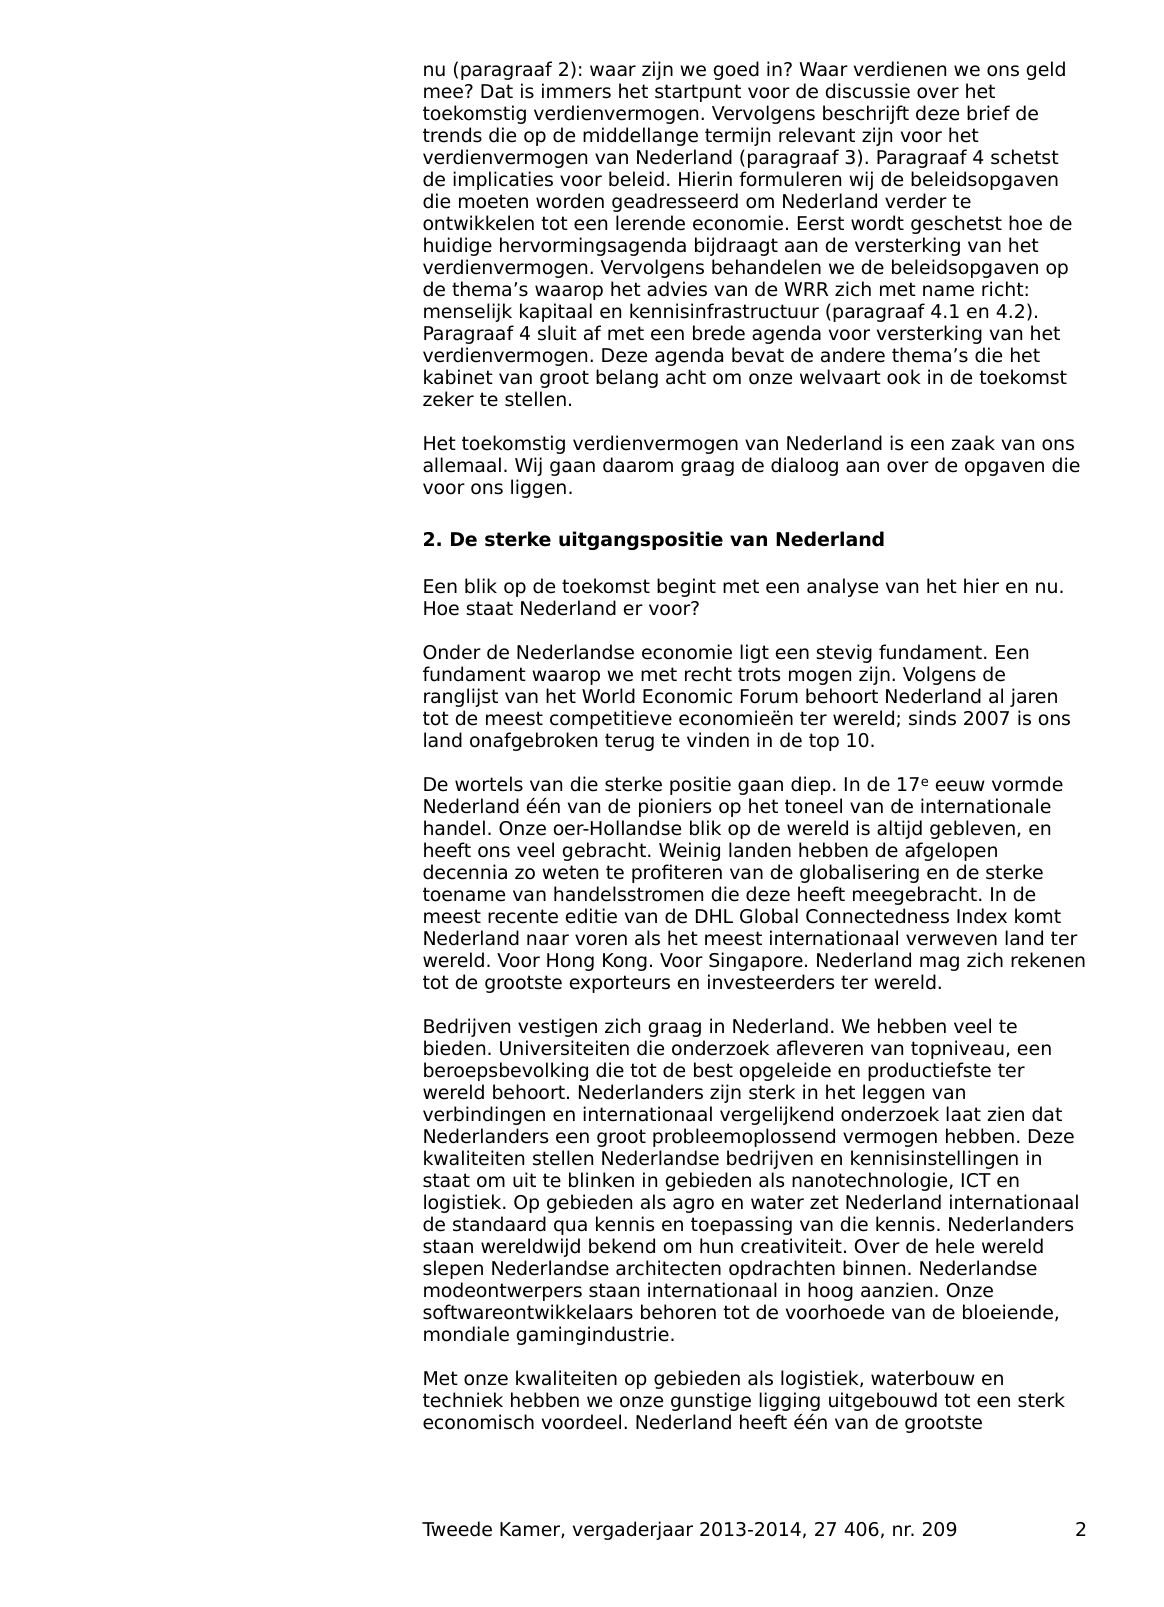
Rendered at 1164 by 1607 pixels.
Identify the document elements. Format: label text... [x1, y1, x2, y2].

text Bedrijven vestigen zich graag in Nederland. We hebben veel te bieden. Universiteiten die onderzoek afleveren van topniveau, een beroepsbevolking die tot de best opgeleide en productiefste ter wereld behoort. Nederlanders zijn sterk in het leggen van verbindingen en internationaal vergelijkend onderzoek laat zien dat Nederlanders een groot probleemoplossend vermogen hebben. Deze kwaliteiten stellen Nederlandse bedrijven en kennisinstellingen in staat om uit te blinken in gebieden als nanotechnologie, ICT en logistiek. Op gebieden als agro en water zet Nederland internationaal de standaard qua kennis en toepassing van die kennis. Nederlanders staan wereldwijd bekend om hun creativiteit. Over de hele wereld slepen Nederlandse architecten opdrachten binnen. Nederlandse modeontwerpers staan internationaal in hoog aanzien. Onze softwareontwikkelaars behoren tot de voorhoede van de bloeiende, mondiale gamingindustrie. [422, 1016, 1087, 1346]
text Onder de Nederlandse economie ligt een stevig fundament. Een fundament waarop we met recht trots mogen zijn. Volgens de ranglijst van het World Economic Forum behoort Nederland al jaren tot de meest competitieve economieën ter wereld; sinds 2007 is ons land onafgebroken terug te vinden in de top 10. [422, 642, 1087, 752]
text Een blik op de toekomst begint met een analyse van het hier en nu. Hoe staat Nederland er voor? [422, 576, 1087, 620]
subtitle 2. De sterke uitgangspositie van Nederland [422, 529, 1087, 551]
text Het toekomstig verdienvermogen van Nederland is een zaak van ons allemaal. Wij gaan daarom graag de dialoog aan over de opgaven die voor ons liggen. [422, 433, 1087, 499]
text nu (paragraaf 2): waar zijn we goed in? Waar verdienen we ons geld mee? Dat is immers het startpunt voor de discussie over het toekomstig verdienvermogen. Vervolgens beschrijft deze brief de trends die op de middellange termijn relevant zijn voor het verdienvermogen van Nederland (paragraaf 3). Paragraaf 4 schetst de implicaties voor beleid. Hierin formuleren wij de beleidsopgaven die moeten worden geadresseerd om Nederland verder te ontwikkelen tot een lerende economie. Eerst wordt geschetst hoe de huidige hervormingsagenda bijdraagt aan de versterking van het verdienvermogen. Vervolgens behandelen we de beleidsopgaven op de thema’s waarop het advies van de WRR zich met name richt: menselijk kapitaal en kennisinfrastructuur (paragraaf 4.1 en 4.2). Paragraaf 4 sluit af met een brede agenda voor versterking van het verdienvermogen. Deze agenda bevat de andere thema’s die het kabinet van groot belang acht om onze welvaart ook in de toekomst zeker te stellen. [422, 59, 1087, 411]
text De wortels van die sterke positie gaan diep. In de 17e eeuw vormde Nederland één van de pioniers op het toneel van de internationale handel. Onze oer-Hollandse blik op de wereld is altijd gebleven, en heeft ons veel gebracht. Weinig landen hebben de afgelopen decennia zo weten te profiteren van de globalisering en de sterke toename van handelsstromen die deze heeft meegebracht. In de meest recente editie van de DHL Global Connectedness Index komt Nederland naar voren als het meest internationaal verweven land ter wereld. Voor Hong Kong. Voor Singapore. Nederland mag zich rekenen tot de grootste exporteurs en investeerders ter wereld. [422, 774, 1087, 994]
text Met onze kwaliteiten op gebieden als logistiek, waterbouw en techniek hebben we onze gunstige ligging uitgebouwd tot een sterk economisch voordeel. Nederland heeft één van de grootste [422, 1368, 1087, 1434]
